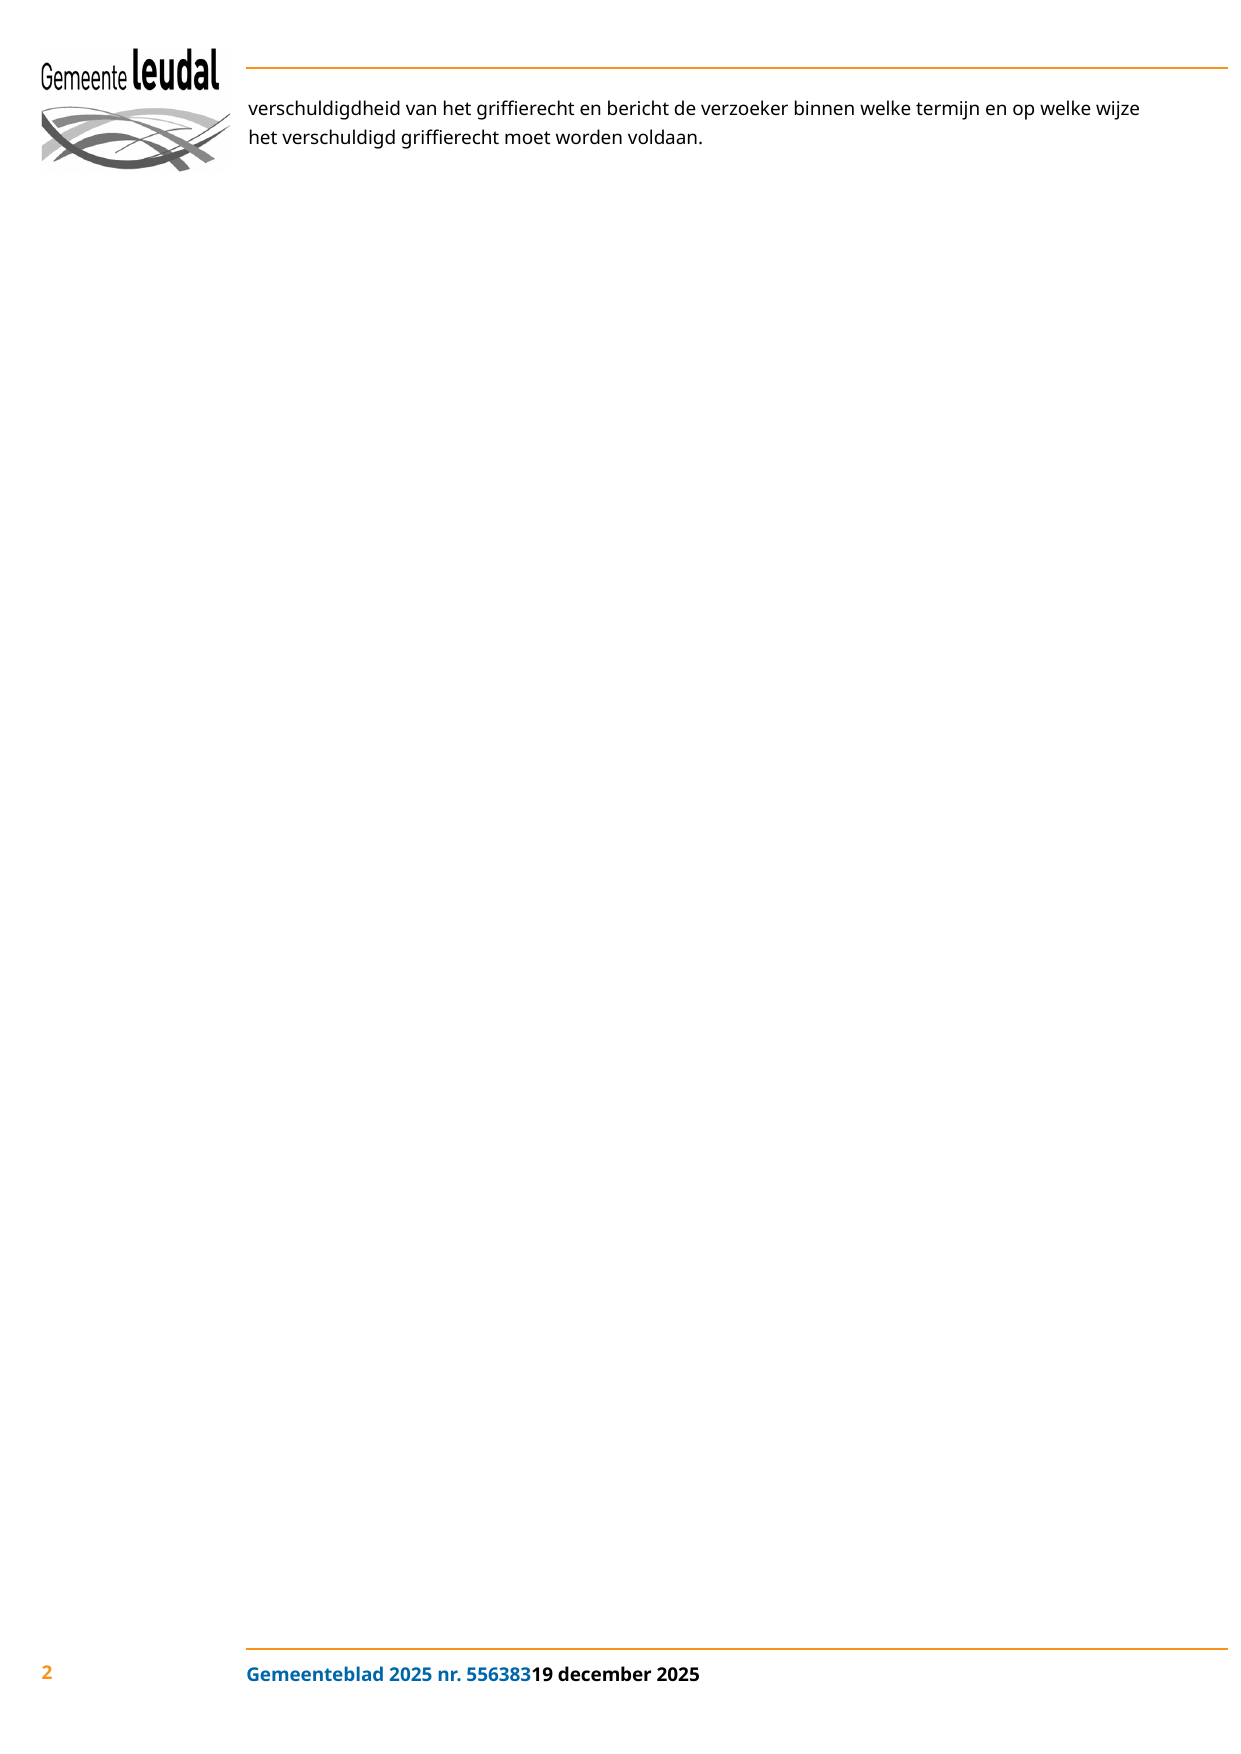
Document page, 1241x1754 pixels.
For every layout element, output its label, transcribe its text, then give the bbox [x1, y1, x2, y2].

picture [41, 47, 231, 172]
text verschuldigdheid van het griffierecht en bericht de verzoeker binnen welke termijn en op welke wijze het verschuldigd griffierecht moet worden voldaan. [248, 95, 1152, 150]
